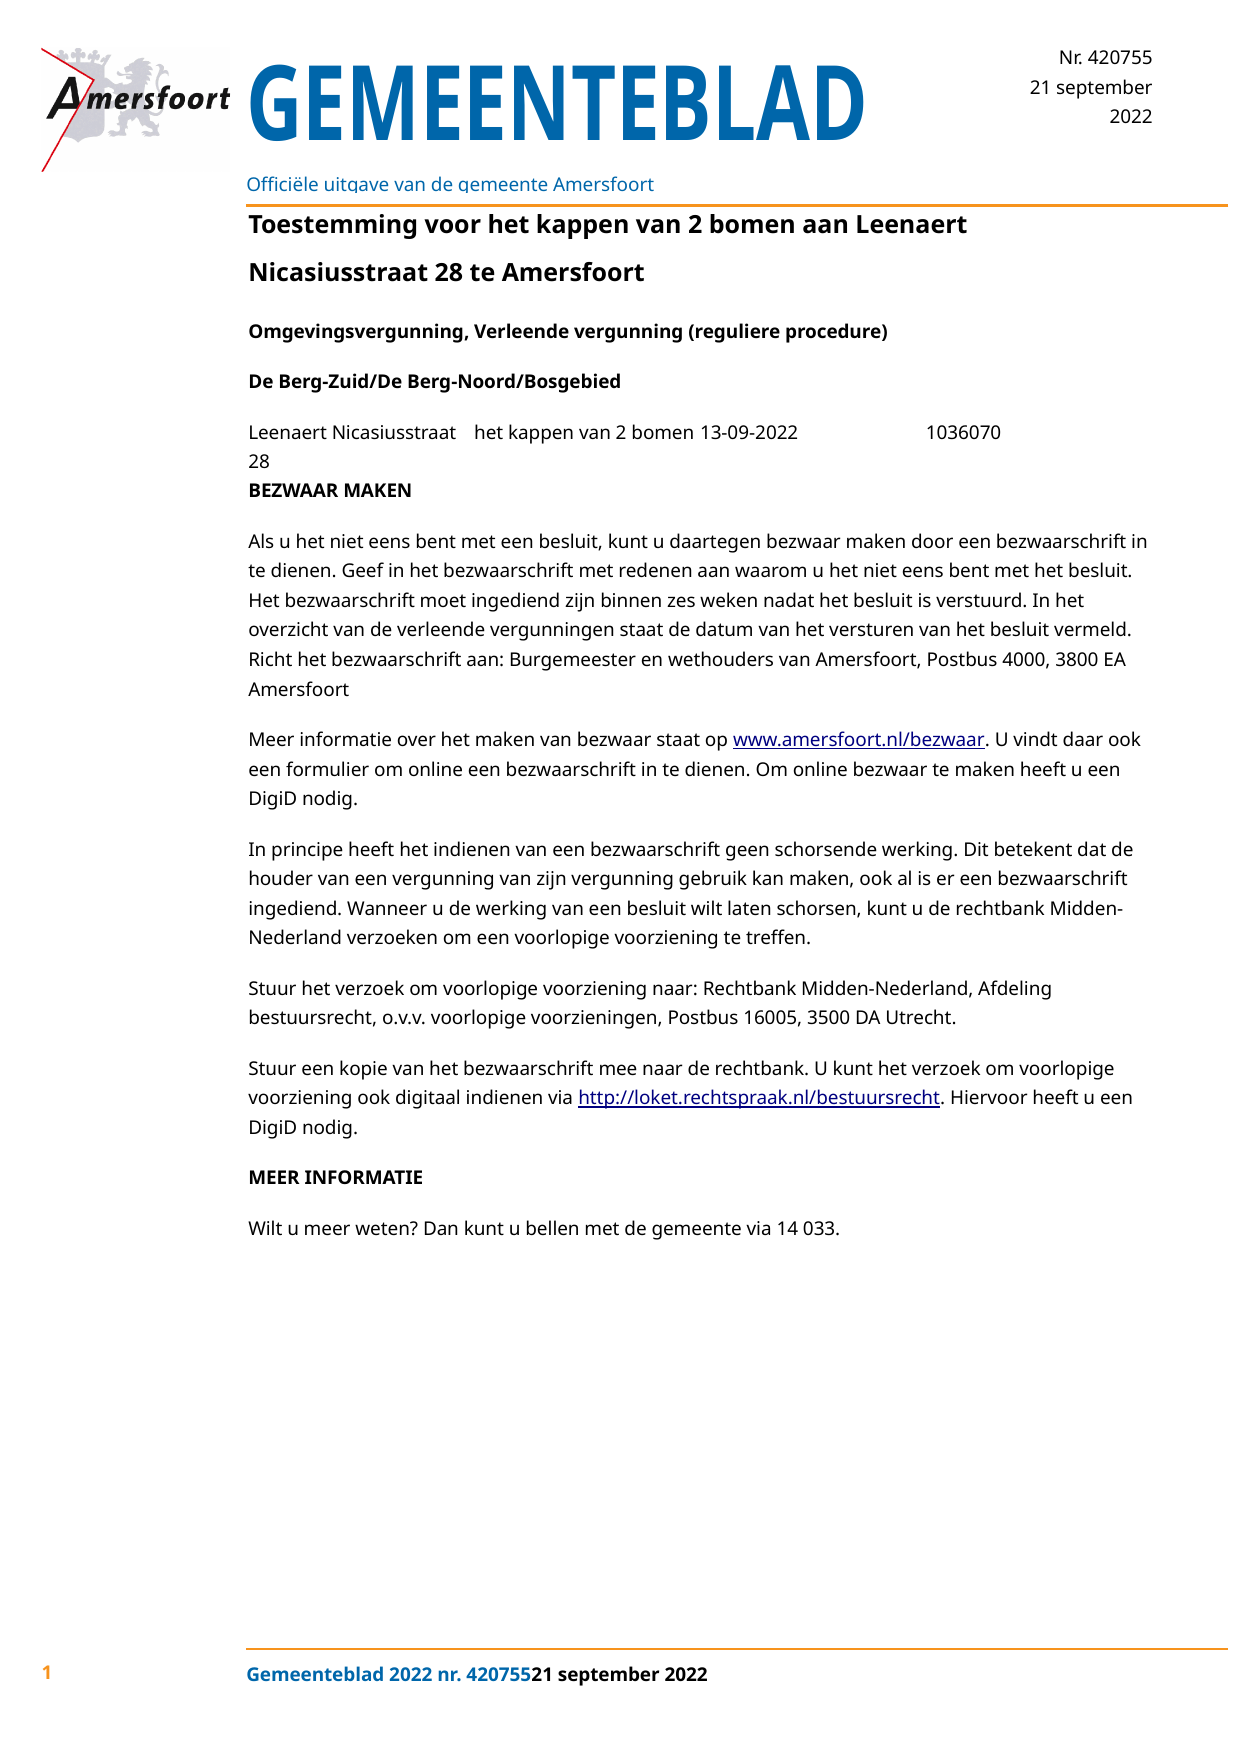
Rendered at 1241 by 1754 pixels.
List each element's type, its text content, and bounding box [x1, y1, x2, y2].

table_header Leenaert Nicasiusstraat 28 [248, 419, 474, 474]
text Omgevingsvergunning, Verleende vergunning (reguliere procedure) [248, 318, 1152, 344]
text Wilt u meer weten? Dan kunt u bellen met de gemeente via 14 033. [248, 1215, 1152, 1241]
text Stuur een kopie van het bezwaarschrift mee naar de rechtbank. U kunt het verzoek om voorlopige voorziening ook digitaal indienen via http://loket.rechtspraak.nl/bestuursrecht. Hiervoor heeft u een DigiD nodig. [248, 1055, 1152, 1140]
text BEZWAAR MAKEN [248, 477, 1152, 503]
text De Berg-Zuid/De Berg-Noord/Bosgebied [248, 368, 1152, 394]
table_header 1036070 [926, 419, 1152, 474]
text MEER INFORMATIE [248, 1164, 1152, 1190]
table_header het kappen van 2 bomen [474, 419, 700, 474]
table_header 13-09-2022 [700, 419, 926, 474]
text In principe heeft het indienen van een bezwaarschrift geen schorsende werking. Dit betekent dat de houder van een vergunning van zijn vergunning gebruik kan maken, ook al is er een bezwaarschrift ingediend. Wanneer u de werking van een besluit wilt laten schorsen, kunt u de rechtbank Midden-Nederland verzoeken om een voorlopige voorziening te treffen. [248, 836, 1152, 950]
text Als u het niet eens bent met een besluit, kunt u daartegen bezwaar maken door een bezwaarschrift in te dienen. Geef in het bezwaarschrift met redenen aan waarom u het niet eens bent met het besluit. Het bezwaarschrift moet ingediend zijn binnen zes weken nadat het besluit is verstuurd. In het overzicht van de verleende vergunningen staat de datum van het versturen van het besluit vermeld. Richt het bezwaarschrift aan: Burgemeester en wethouders van Amersfoort, Postbus 4000, 3800 EA Amersfoort [248, 528, 1152, 701]
text Toestemming voor het kappen van 2 bomen aan Leenaert Nicasiusstraat 28 te Amersfoort [248, 207, 1152, 288]
text Meer informatie over het maken van bezwaar staat op www.amersfoort.nl/bezwaar. U vindt daar ook een formulier om online een bezwaarschrift in te dienen. Om online bezwaar te maken heeft u een DigiD nodig. [248, 726, 1152, 811]
picture [41, 47, 231, 172]
text Stuur het verzoek om voorlopige voorziening naar: Rechtbank Midden-Nederland, Afdeling bestuursrecht, o.v.v. voorlopige voorzieningen, Postbus 16005, 3500 DA Utrecht. [248, 975, 1152, 1030]
